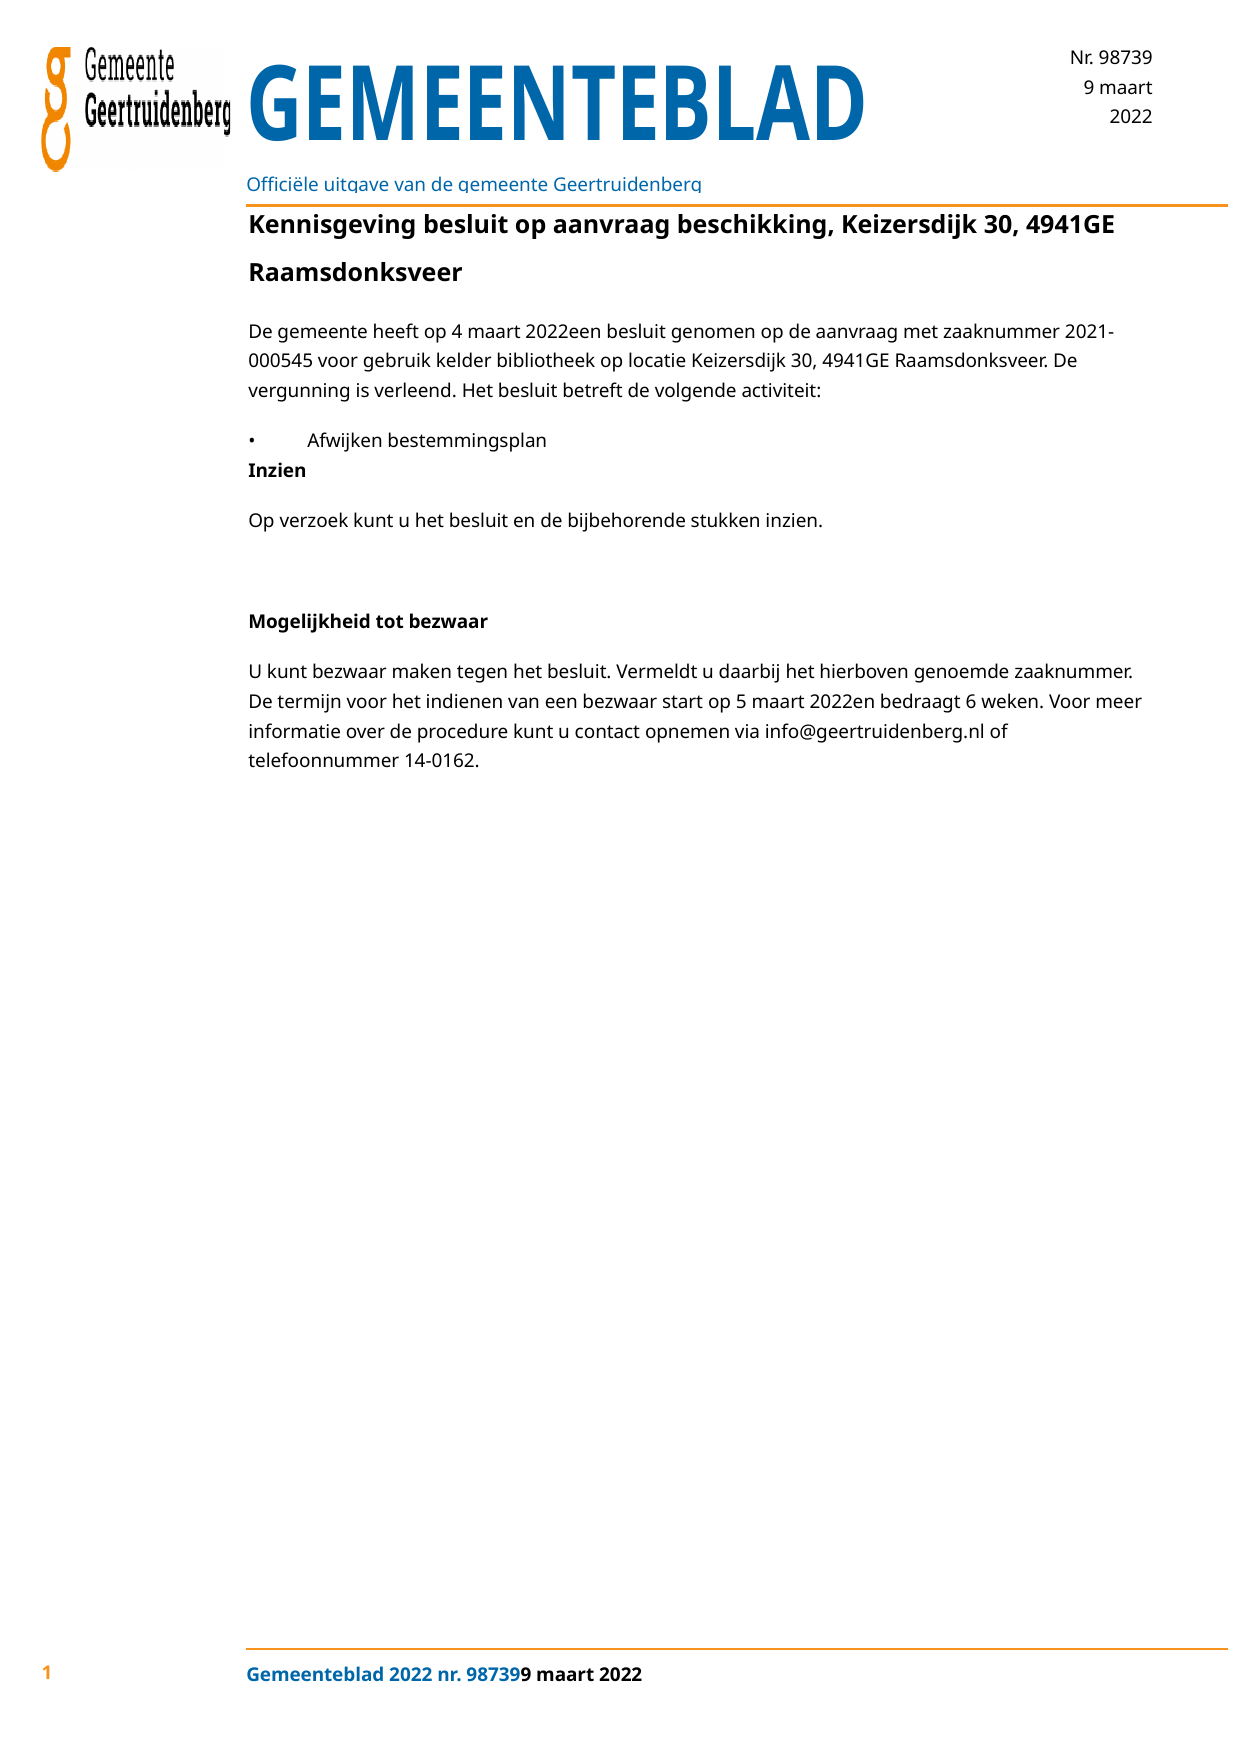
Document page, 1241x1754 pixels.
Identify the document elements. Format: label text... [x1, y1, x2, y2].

text Mogelijkheid tot bezwaar [248, 608, 1152, 634]
picture [41, 47, 231, 172]
text U kunt bezwaar maken tegen het besluit. Vermeldt u daarbij het hierboven genoemde zaaknummer. De termijn voor het indienen van een bezwaar start op 5 maart 2022en bedraagt 6 weken. Voor meer informatie over de procedure kunt u contact opnemen via info@geertruidenberg.nl of telefoonnummer 14-0162. [248, 659, 1152, 773]
text Op verzoek kunt u het besluit en de bijbehorende stukken inzien. [248, 507, 1152, 533]
list Afwijken bestemmingsplan [248, 427, 1152, 453]
text De gemeente heeft op 4 maart 2022een besluit genomen op de aanvraag met zaaknummer 2021-000545 voor gebruik kelder bibliotheek op locatie Keizersdijk 30, 4941GE Raamsdonksveer. De vergunning is verleend. Het besluit betreft de volgende activiteit: [248, 318, 1152, 403]
text Inzien [248, 457, 1152, 483]
text Kennisgeving besluit op aanvraag beschikking, Keizersdijk 30, 4941GE Raamsdonksveer [248, 207, 1152, 288]
